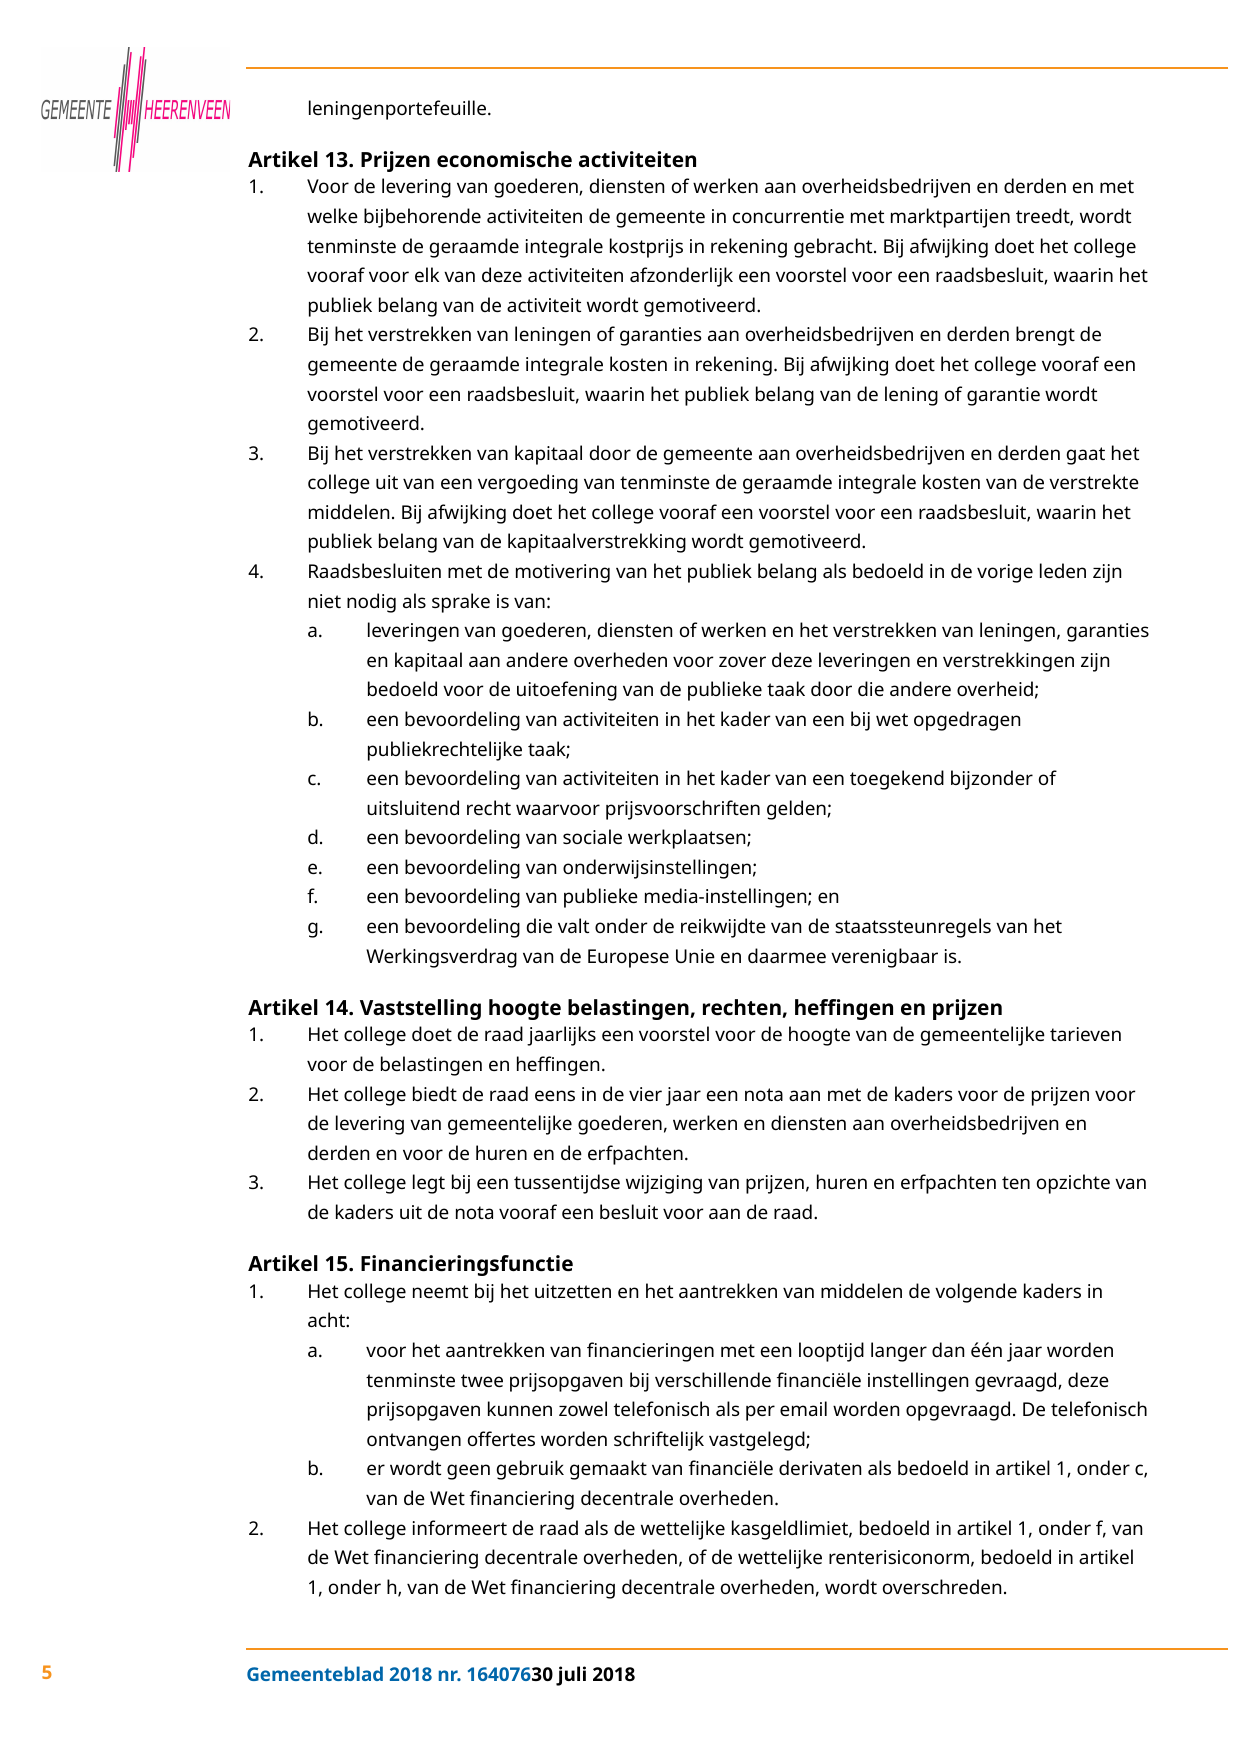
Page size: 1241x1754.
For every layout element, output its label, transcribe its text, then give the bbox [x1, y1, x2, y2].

list Het college neemt bij het uitzetten en het aantrekken van middelen de volgende kaders in acht: [248, 1278, 1152, 1333]
picture [41, 47, 231, 172]
list Het college doet de raad jaarlijks een voorstel voor de hoogte van de gemeentelijke tarieven voor de belastingen en heffingen. [248, 1022, 1152, 1077]
text Artikel 13. Prijzen economische activiteiten [248, 145, 1152, 174]
list een bevoordeling van activiteiten in het kader van een toegekend bijzonder of uitsluitend recht waarvoor prijsvoorschriften gelden; [307, 765, 1152, 821]
list Het college biedt de raad eens in de vier jaar een nota aan met de kaders voor de prijzen voor de levering van gemeentelijke goederen, werken en diensten aan overheidsbedrijven en derden en voor de huren en de erfpachten. [248, 1081, 1152, 1166]
list Het college legt bij een tussentijdse wijziging van prijzen, huren en erfpachten ten opzichte van de kaders uit de nota vooraf een besluit voor aan de raad. [248, 1169, 1152, 1225]
text Artikel 14. Vaststelling hoogte belastingen, rechten, heffingen en prijzen [248, 993, 1152, 1022]
list een bevoordeling van sociale werkplaatsen; [307, 824, 1152, 850]
list Voor de levering van goederen, diensten of werken aan overheidsbedrijven en derden en met welke bijbehorende activiteiten de gemeente in concurrentie met marktpartijen treedt, wordt tenminste de geraamde integrale kostprijs in rekening gebracht. Bij afwijking doet het college vooraf voor elk van deze activiteiten afzonderlijk een voorstel voor een raadsbesluit, waarin het publiek belang van de activiteit wordt gemotiveerd. [248, 174, 1152, 318]
list een bevoordeling van onderwijsinstellingen; [307, 854, 1152, 880]
list een bevoordeling van activiteiten in het kader van een bij wet opgedragen publiekrechtelijke taak; [307, 706, 1152, 761]
list Het college informeert de raad als de wettelijke kasgeldlimiet, bedoeld in artikel 1, onder f, van de Wet financiering decentrale overheden, of de wettelijke renterisiconorm, bedoeld in artikel 1, onder h, van de Wet financiering decentrale overheden, wordt overschreden. [248, 1515, 1152, 1599]
list er wordt geen gebruik gemaakt van financiële derivaten als bedoeld in artikel 1, onder c, van de Wet financiering decentrale overheden. [307, 1456, 1152, 1511]
list Bij het verstrekken van leningen of garanties aan overheidsbedrijven en derden brengt de gemeente de geraamde integrale kosten in rekening. Bij afwijking doet het college vooraf een voorstel voor een raadsbesluit, waarin het publiek belang van de lening of garantie wordt gemotiveerd. [248, 322, 1152, 436]
text Artikel 15. Financieringsfunctie [248, 1249, 1152, 1278]
list Raadsbesluiten met de motivering van het publiek belang als bedoeld in de vorige leden zijn niet nodig als sprake is van: [248, 558, 1152, 613]
list Bij het verstrekken van kapitaal door de gemeente aan overheidsbedrijven en derden gaat het college uit van een vergoeding van tenminste de geraamde integrale kosten van de verstrekte middelen. Bij afwijking doet het college vooraf een voorstel voor een raadsbesluit, waarin het publiek belang van de kapitaalverstrekking wordt gemotiveerd. [248, 440, 1152, 554]
list leveringen van goederen, diensten of werken en het verstrekken van leningen, garanties en kapitaal aan andere overheden voor zover deze leveringen en verstrekkingen zijn bedoeld voor de uitoefening van de publieke taak door die andere overheid; [307, 617, 1152, 702]
list voor het aantrekken van financieringen met een looptijd langer dan één jaar worden tenminste twee prijsopgaven bij verschillende financiële instellingen gevraagd, deze prijsopgaven kunnen zowel telefonisch als per email worden opgevraagd. De telefonisch ontvangen offertes worden schriftelijk vastgelegd; [307, 1337, 1152, 1452]
list leningenportefeuille. [248, 95, 1152, 121]
list een bevoordeling die valt onder de reikwijdte van de staatssteunregels van het Werkingsverdrag van de Europese Unie en daarmee verenigbaar is. [307, 913, 1152, 968]
list een bevoordeling van publieke media-instellingen; en [307, 884, 1152, 909]
